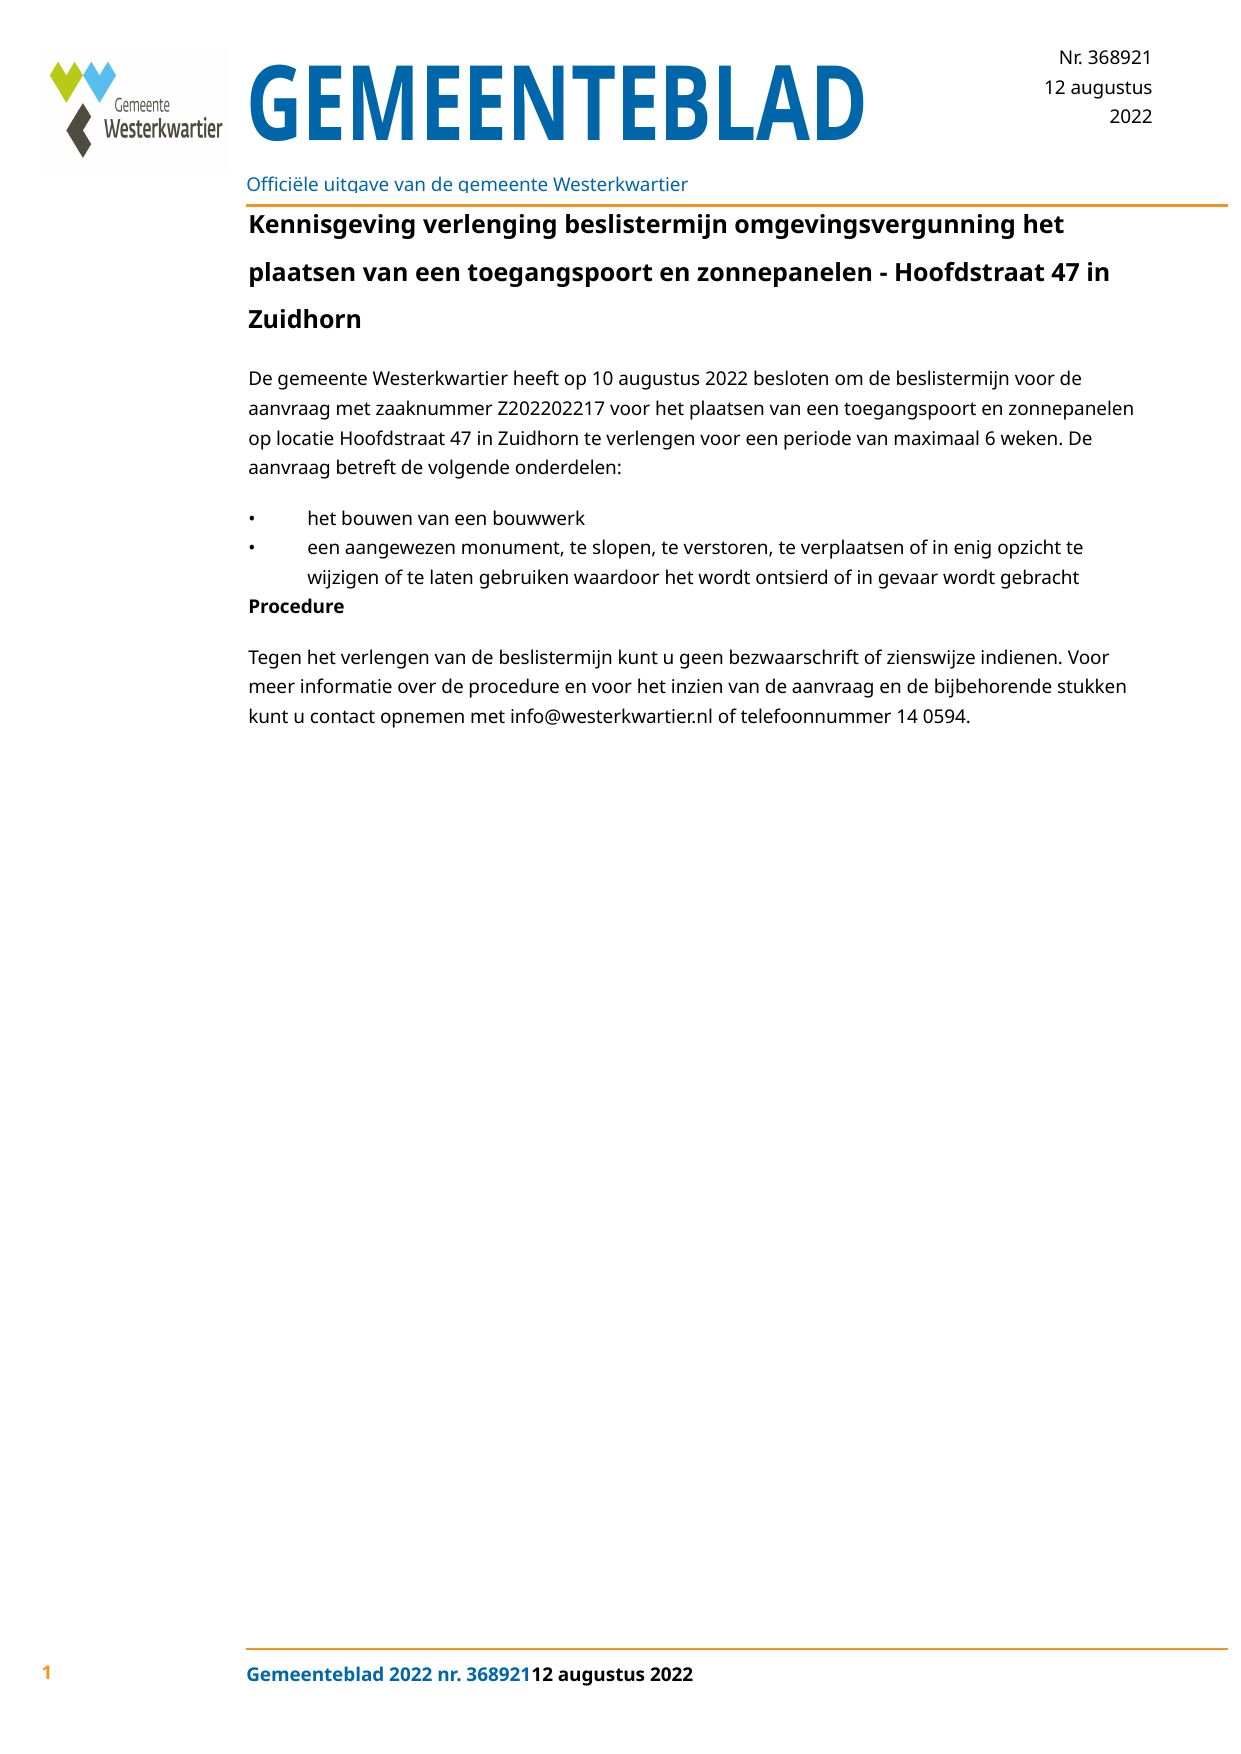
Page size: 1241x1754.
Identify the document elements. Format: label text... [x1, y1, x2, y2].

list een aangewezen monument, te slopen, te verstoren, te verplaatsen of in enig opzicht te wijzigen of te laten gebruiken waardoor het wordt ontsierd of in gevaar wordt gebracht [248, 534, 1152, 589]
text Kennisgeving verlenging beslistermijn omgevingsvergunning het plaatsen van een toegangspoort en zonnepanelen - Hoofdstraat 47 in Zuidhorn [248, 207, 1152, 336]
text Procedure [248, 593, 1152, 619]
text De gemeente Westerkwartier heeft op 10 augustus 2022 besloten om de beslistermijn voor de aanvraag met zaaknummer Z202202217 voor het plaatsen van een toegangspoort en zonnepanelen op locatie Hoofdstraat 47 in Zuidhorn te verlengen voor een periode van maximaal 6 weken. De aanvraag betreft de volgende onderdelen: [248, 366, 1152, 480]
text Tegen het verlengen van de beslistermijn kunt u geen bezwaarschrift of zienswijze indienen. Voor meer informatie over de procedure en voor het inzien van de aanvraag en de bijbehorende stukken kunt u contact opnemen met info@westerkwartier.nl of telefoonnummer 14 0594. [248, 644, 1152, 729]
list het bouwen van een bouwwerk [248, 505, 1152, 530]
picture [41, 47, 231, 172]
